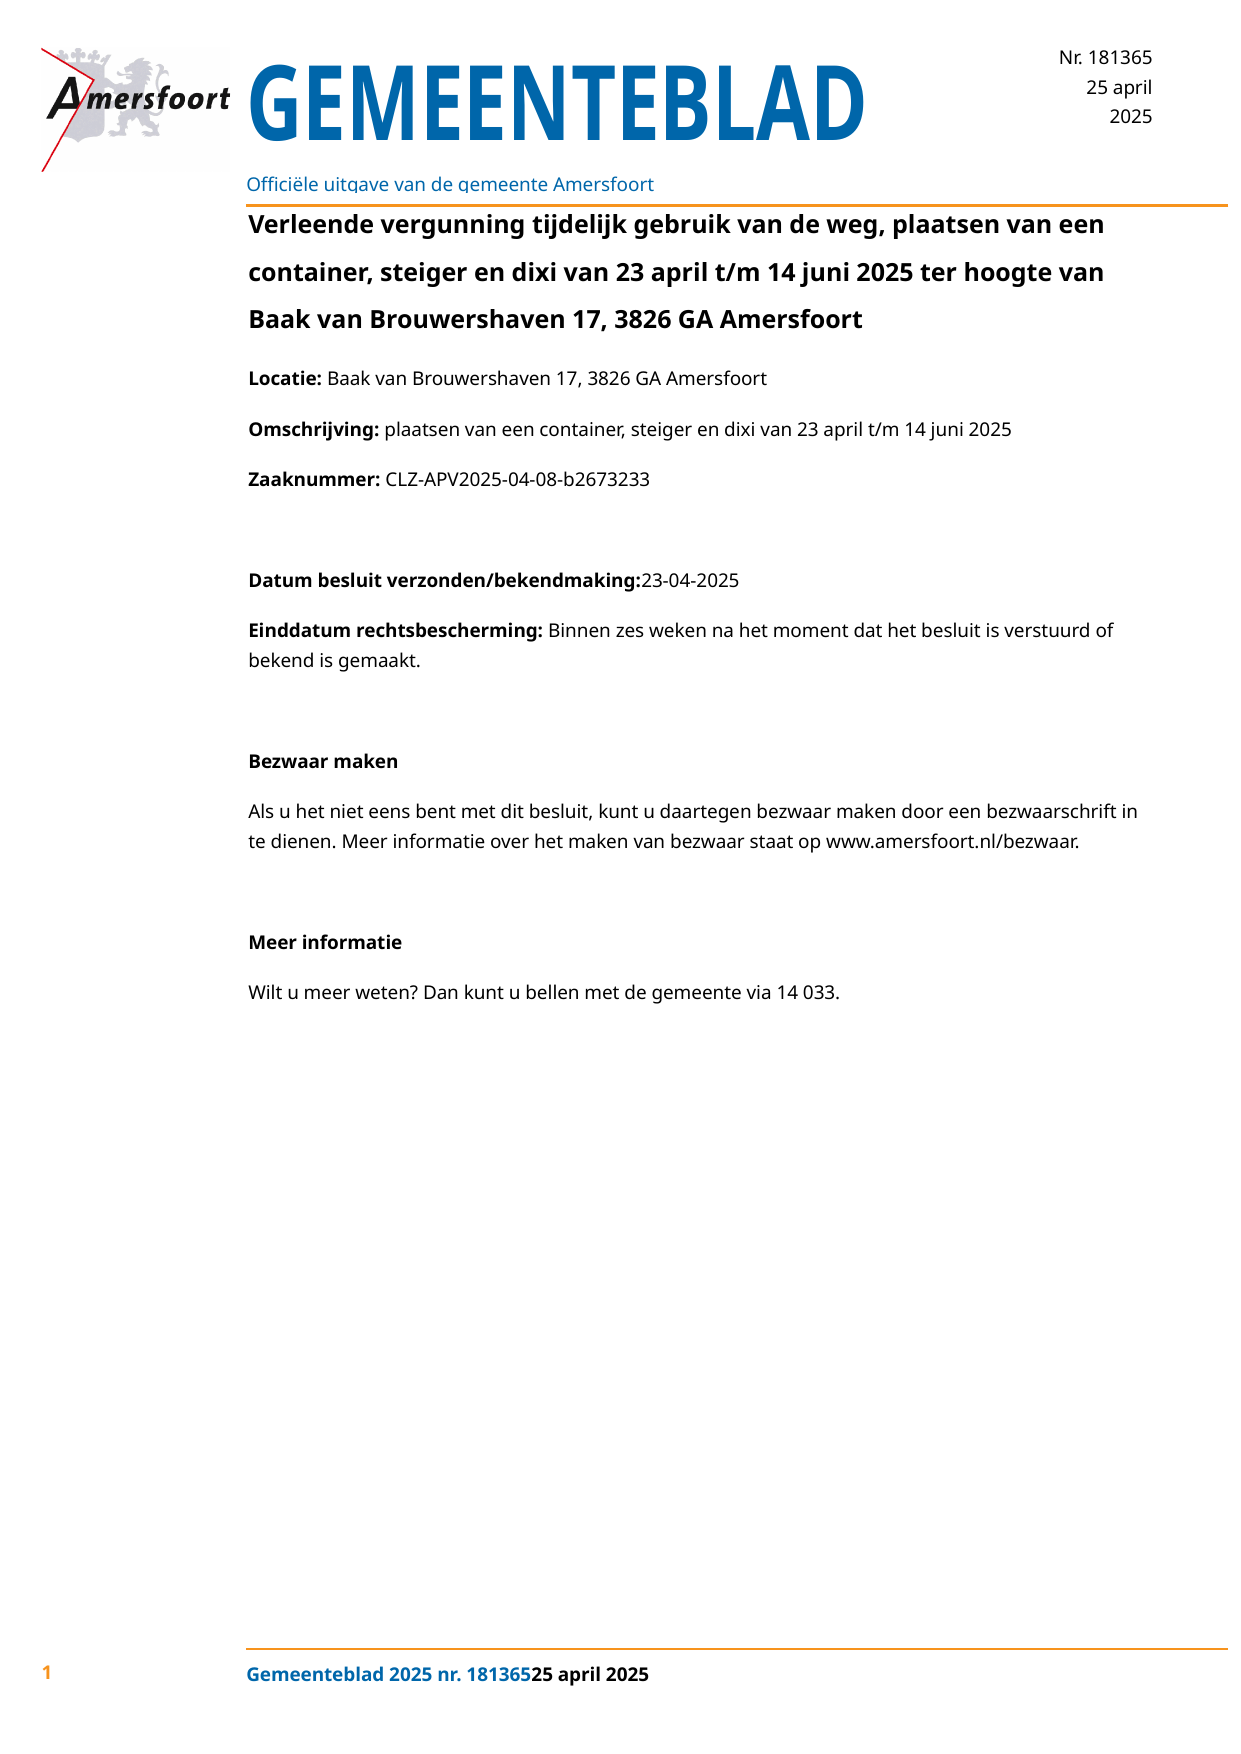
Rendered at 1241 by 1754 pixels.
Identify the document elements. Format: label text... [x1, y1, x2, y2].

text Datum besluit verzonden/bekendmaking:23-04-2025 [248, 567, 1152, 593]
text Meer informatie [248, 929, 1152, 954]
text Locatie: Baak van Brouwershaven 17, 3826 GA Amersfoort [248, 366, 1152, 391]
text Als u het niet eens bent met dit besluit, kunt u daartegen bezwaar maken door een bezwaarschrift in te dienen. Meer informatie over het maken van bezwaar staat op www.amersfoort.nl/bezwaar. [248, 798, 1152, 854]
text Bezwaar maken [248, 748, 1152, 774]
text Omschrijving: plaatsen van een container, steiger en dixi van 23 april t/m 14 juni 2025 [248, 416, 1152, 442]
text Verleende vergunning tijdelijk gebruik van de weg, plaatsen van een container, steiger en dixi van 23 april t/m 14 juni 2025 ter hoogte van Baak van Brouwershaven 17, 3826 GA Amersfoort [248, 207, 1152, 336]
text Wilt u meer weten? Dan kunt u bellen met de gemeente via 14 033. [248, 979, 1152, 1005]
text Zaaknummer: CLZ-APV2025-04-08-b2673233 [248, 466, 1152, 492]
picture [41, 47, 231, 172]
text Einddatum rechtsbescherming: Binnen zes weken na het moment dat het besluit is verstuurd of bekend is gemaakt. [248, 618, 1152, 673]
